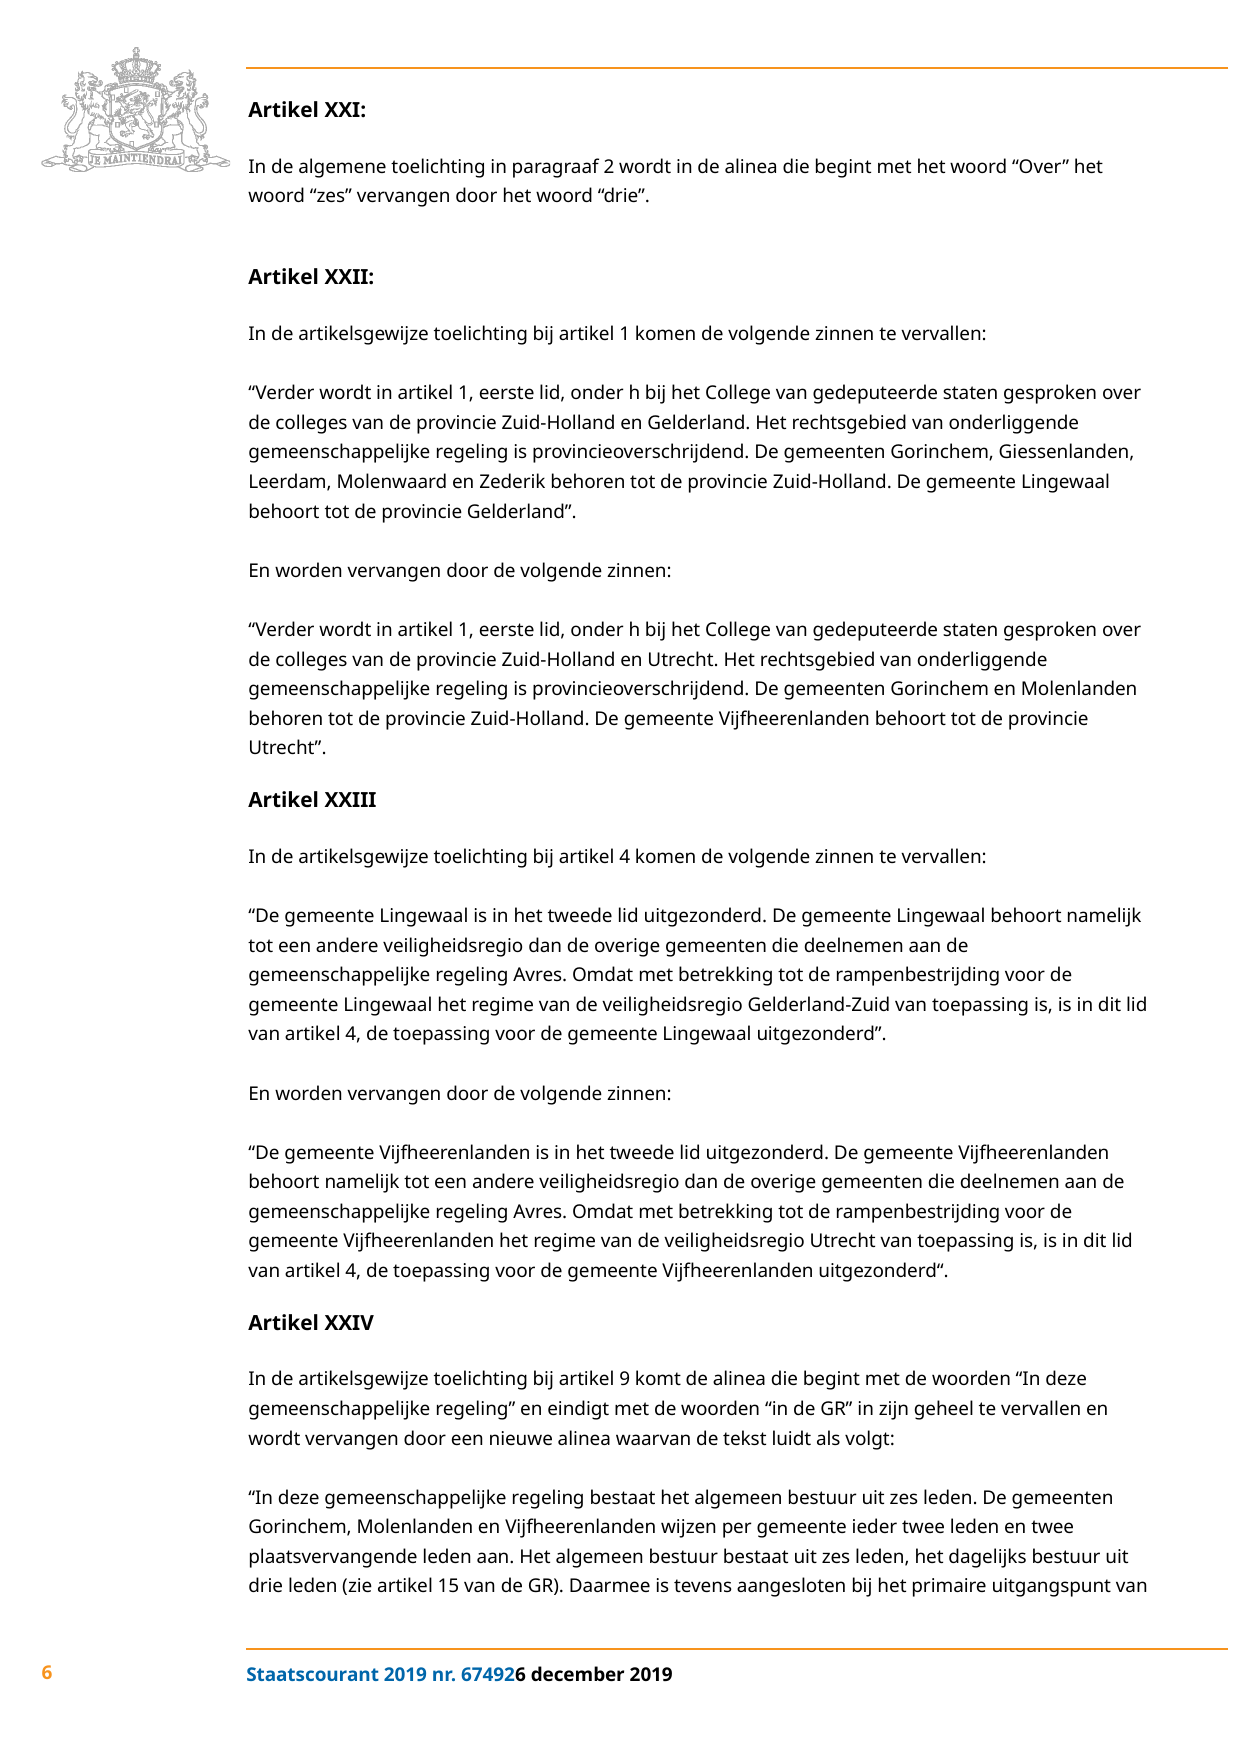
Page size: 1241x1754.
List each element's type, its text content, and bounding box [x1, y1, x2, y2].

text “De gemeente Vijfheerenlanden is in het tweede lid uitgezonderd. De gemeente Vijfheerenlanden behoort namelijk tot een andere veiligheidsregio dan de overige gemeenten die deelnemen aan de gemeenschappelijke regeling Avres. Omdat met betrekking tot de rampenbestrijding voor de gemeente Vijfheerenlanden het regime van de veiligheidsregio Utrecht van toepassing is, is in dit lid van artikel 4, de toepassing voor de gemeente Vijfheerenlanden uitgezonderd“. [248, 1139, 1152, 1283]
picture [41, 47, 231, 172]
text In de artikelsgewijze toelichting bij artikel 4 komen de volgende zinnen te vervallen: [248, 843, 1152, 869]
text En worden vervangen door de volgende zinnen: [248, 557, 1152, 583]
text Artikel XXI: [248, 95, 1152, 123]
text “In deze gemeenschappelijke regeling bestaat het algemeen bestuur uit zes leden. De gemeenten Gorinchem, Molenlanden en Vijfheerenlanden wijzen per gemeente ieder twee leden en twee plaatsvervangende leden aan. Het algemeen bestuur bestaat uit zes leden, het dagelijks bestuur uit drie leden (zie artikel 15 van de GR). Daarmee is tevens aangesloten bij het primaire uitgangspunt van [248, 1484, 1152, 1598]
text In de artikelsgewijze toelichting bij artikel 9 komt de alinea die begint met de woorden “In deze gemeenschappelijke regeling” en eindigt met de woorden “in de GR” in zijn geheel te vervallen en wordt vervangen door een nieuwe alinea waarvan de tekst luidt als volgt: [248, 1366, 1152, 1451]
text “Verder wordt in artikel 1, eerste lid, onder h bij het College van gedeputeerde staten gesproken over de colleges van de provincie Zuid-Holland en Utrecht. Het rechtsgebied van onderliggende gemeenschappelijke regeling is provincieoverschrijdend. De gemeenten Gorinchem en Molenlanden behoren tot de provincie Zuid-Holland. De gemeente Vijfheerenlanden behoort tot de provincie Utrecht”. [248, 616, 1152, 760]
text In de algemene toelichting in paragraaf 2 wordt in de alinea die begint met het woord “Over” het woord “zes” vervangen door het woord “drie”. [248, 153, 1152, 208]
text In de artikelsgewijze toelichting bij artikel 1 komen de volgende zinnen te vervallen: [248, 320, 1152, 346]
text Artikel XXIV [248, 1308, 1152, 1336]
text Artikel XXIII [248, 785, 1152, 813]
text En worden vervangen door de volgende zinnen: [248, 1080, 1152, 1105]
text Artikel XXII: [248, 262, 1152, 291]
text “Verder wordt in artikel 1, eerste lid, onder h bij het College van gedeputeerde staten gesproken over de colleges van de provincie Zuid-Holland en Gelderland. Het rechtsgebied van onderliggende gemeenschappelijke regeling is provincieoverschrijdend. De gemeenten Gorinchem, Giessenlanden, Leerdam, Molenwaard en Zederik behoren tot de provincie Zuid-Holland. De gemeente Lingewaal behoort tot de provincie Gelderland”. [248, 379, 1152, 524]
text “De gemeente Lingewaal is in het tweede lid uitgezonderd. De gemeente Lingewaal behoort namelijk tot een andere veiligheidsregio dan de overige gemeenten die deelnemen aan de gemeenschappelijke regeling Avres. Omdat met betrekking tot de rampenbestrijding voor de gemeente Lingewaal het regime van de veiligheidsregio Gelderland-Zuid van toepassing is, is in dit lid van artikel 4, de toepassing voor de gemeente Lingewaal uitgezonderd”. [248, 902, 1152, 1046]
